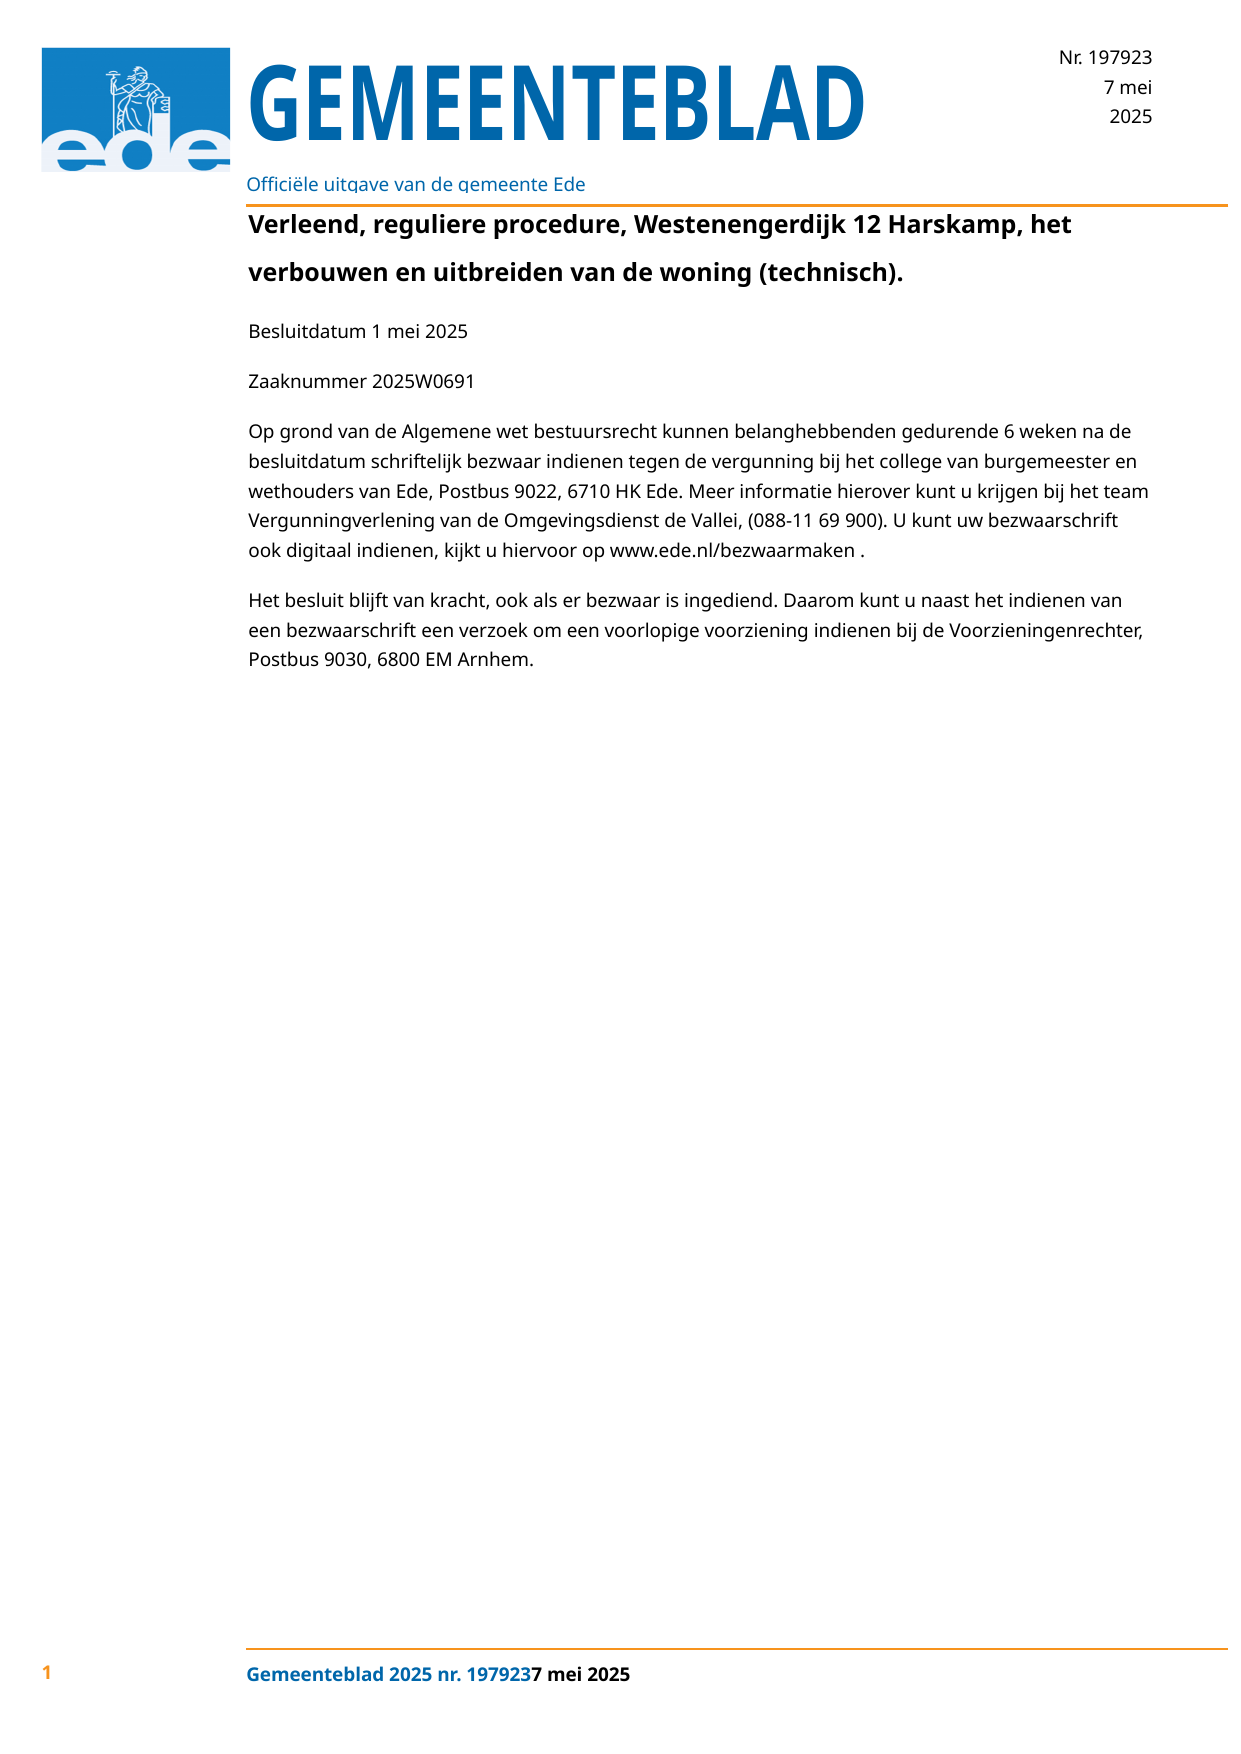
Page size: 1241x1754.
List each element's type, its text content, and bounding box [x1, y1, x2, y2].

text Op grond van de Algemene wet bestuursrecht kunnen belanghebbenden gedurende 6 weken na de besluitdatum schriftelijk bezwaar indienen tegen de vergunning bij het college van burgemeester en wethouders van Ede, Postbus 9022, 6710 HK Ede. Meer informatie hierover kunt u krijgen bij het team Vergunningverlening van de Omgevingsdienst de Vallei, (088-11 69 900). U kunt uw bezwaarschrift ook digitaal indienen, kijkt u hiervoor op www.ede.nl/bezwaarmaken . [248, 419, 1152, 563]
picture [41, 47, 231, 172]
text Het besluit blijft van kracht, ook als er bezwaar is ingediend. Daarom kunt u naast het indienen van een bezwaarschrift een verzoek om een voorlopige voorziening indienen bij de Voorzieningenrechter, Postbus 9030, 6800 EM Arnhem. [248, 587, 1152, 672]
text Besluitdatum 1 mei 2025 [248, 318, 1152, 344]
text Verleend, reguliere procedure, Westenengerdijk 12 Harskamp, het verbouwen en uitbreiden van de woning (technisch). [248, 207, 1152, 288]
text Zaaknummer 2025W0691 [248, 368, 1152, 394]
